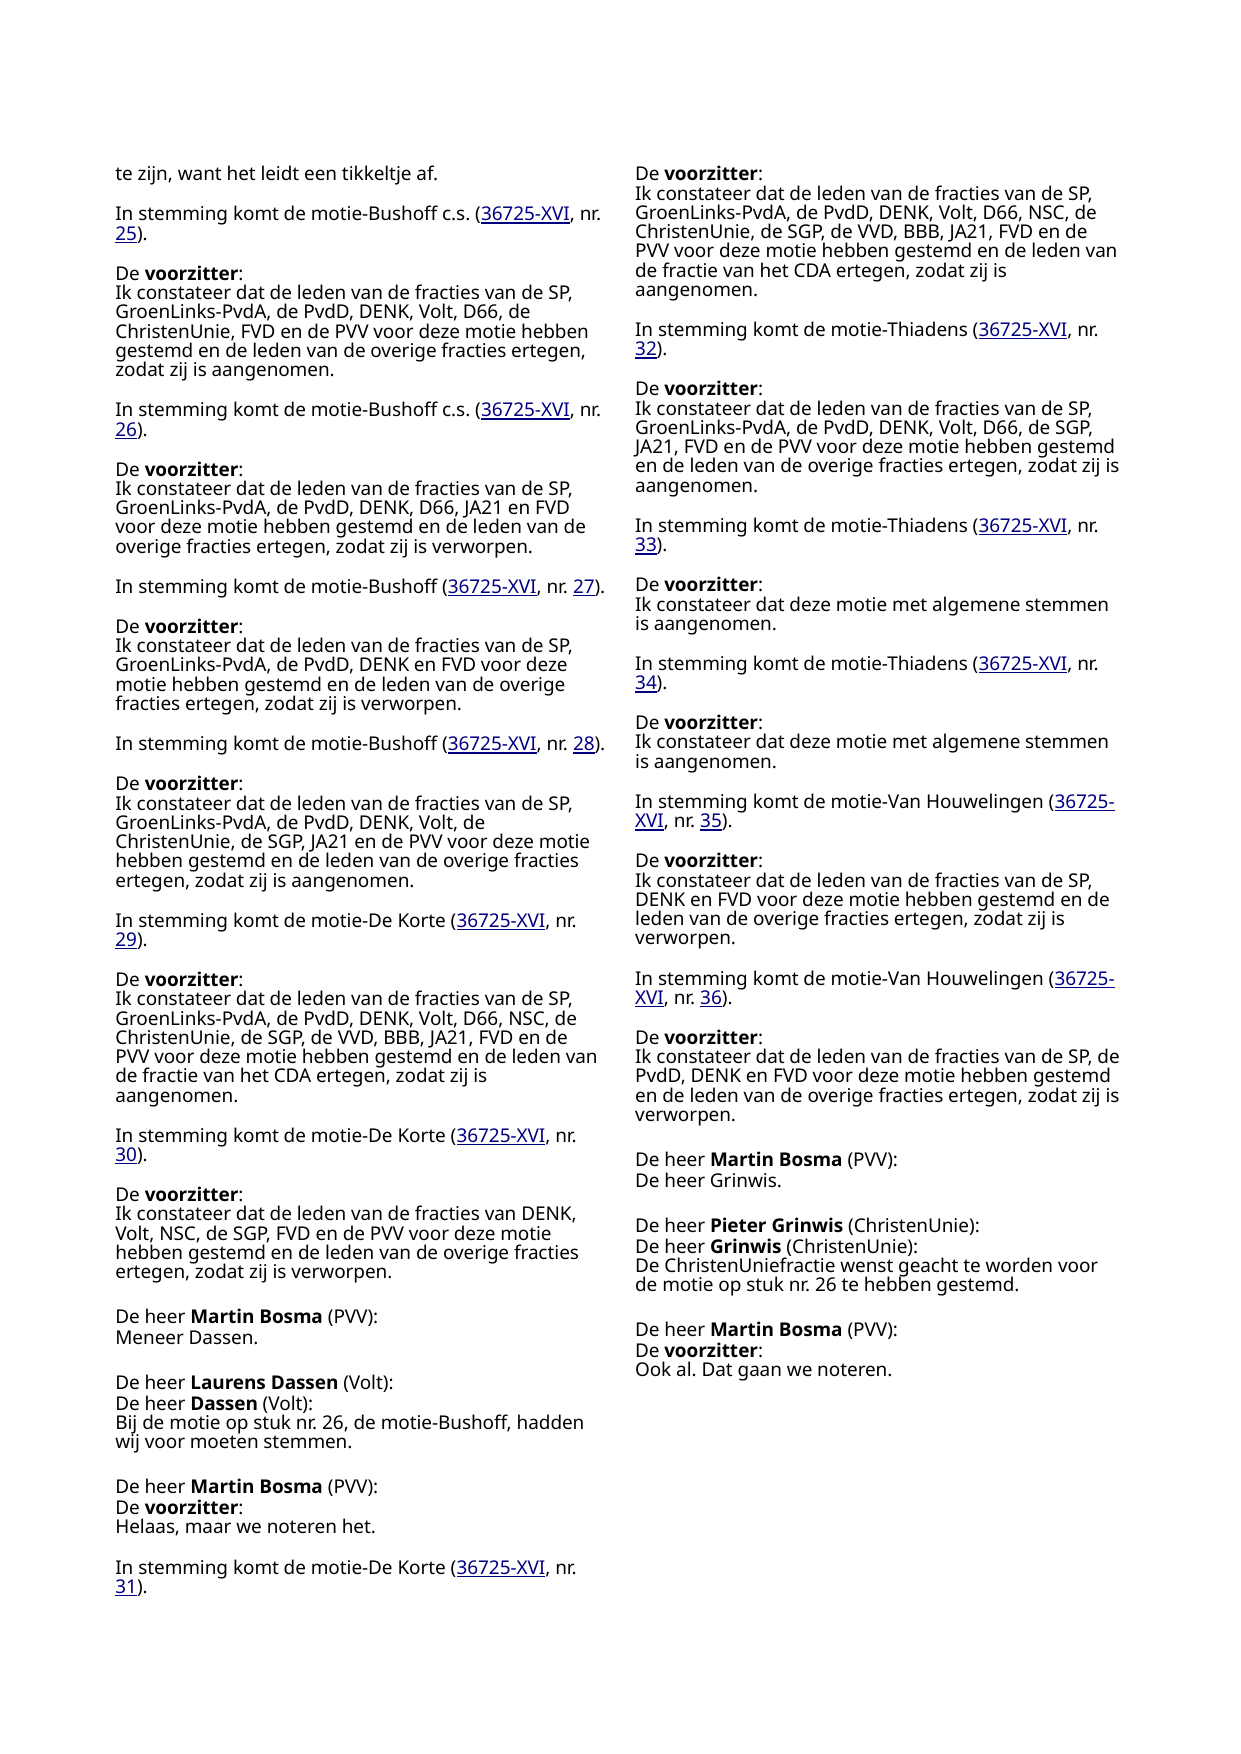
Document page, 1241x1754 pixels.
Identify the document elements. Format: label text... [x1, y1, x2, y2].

text In stemming komt de motie-Van Houwelingen (36725-XVI, nr. 35). [635, 793, 1125, 831]
text In stemming komt de motie-Bushoff (36725-XVI, nr. 27). [115, 578, 605, 597]
text In stemming komt de motie-De Korte (36725-XVI, nr. 31). [115, 1559, 605, 1597]
text In stemming komt de motie-De Korte (36725-XVI, nr. 29). [115, 912, 605, 950]
text De heer Martin Bosma (PVV): [115, 1303, 605, 1329]
text De voorzitter: [635, 852, 1125, 872]
text De voorzitter: [635, 1342, 1125, 1361]
text De heer Grinwis. [635, 1172, 1125, 1191]
text De voorzitter: [635, 380, 1125, 400]
text De heer Martin Bosma (PVV): [635, 1316, 1125, 1342]
text In stemming komt de motie-De Korte (36725-XVI, nr. 30). [115, 1127, 605, 1165]
text De heer Grinwis (ChristenUnie): [635, 1238, 1125, 1257]
text De heer Laurens Dassen (Volt): [115, 1369, 605, 1395]
text De voorzitter: [115, 618, 605, 637]
text In stemming komt de motie-Van Houwelingen (36725-XVI, nr. 36). [635, 969, 1125, 1008]
text In stemming komt de motie-Bushoff c.s. (36725-XVI, nr. 26). [115, 401, 605, 440]
text In stemming komt de motie-Thiadens (36725-XVI, nr. 33). [635, 517, 1125, 555]
text Ik constateer dat deze motie met algemene stemmen is aangenomen. [635, 733, 1125, 772]
text De heer Dassen (Volt): [115, 1395, 605, 1414]
text Ik constateer dat de leden van de fracties van de SP, GroenLinks-PvdA, de PvdD, DENK, Volt, D66, NSC, de ChristenUnie, de SGP, de VVD, BBB, JA21, FVD en de PVV voor deze motie hebben gestemd en de leden van de fractie van het CDA ertegen, zodat zij is aangenomen. [115, 990, 605, 1106]
text De voorzitter: [115, 461, 605, 480]
text Ik constateer dat de leden van de fracties van de SP, DENK en FVD voor deze motie hebben gestemd en de leden van de overige fracties ertegen, zodat zij is verworpen. [635, 872, 1125, 949]
text Ik constateer dat de leden van de fracties van de SP, GroenLinks-PvdA, de PvdD, DENK, Volt, D66, de ChristenUnie, FVD en de PVV voor deze motie hebben gestemd en de leden van de overige fracties ertegen, zodat zij is aangenomen. [115, 284, 605, 380]
text De voorzitter: [115, 775, 605, 794]
text Ik constateer dat de leden van de fracties van de SP, GroenLinks-PvdA, de PvdD, DENK, D66, JA21 en FVD voor deze motie hebben gestemd en de leden van de overige fracties ertegen, zodat zij is verworpen. [115, 480, 605, 557]
text De voorzitter: [115, 265, 605, 284]
text Ik constateer dat de leden van de fracties van de SP, GroenLinks-PvdA, de PvdD, DENK en FVD voor deze motie hebben gestemd en de leden van de overige fracties ertegen, zodat zij is verworpen. [115, 637, 605, 714]
text In stemming komt de motie-Bushoff (36725-XVI, nr. 28). [115, 735, 605, 754]
text De ChristenUniefractie wenst geacht te worden voor de motie op stuk nr. 26 te hebben gestemd. [635, 1257, 1125, 1295]
text De voorzitter: [115, 971, 605, 990]
text Ook al. Dat gaan we noteren. [635, 1361, 1125, 1381]
text De voorzitter: [635, 714, 1125, 733]
text Ik constateer dat de leden van de fracties van de SP, GroenLinks-PvdA, de PvdD, DENK, Volt, de ChristenUnie, de SGP, JA21 en de PVV voor deze motie hebben gestemd en de leden van de overige fracties ertegen, zodat zij is aangenomen. [115, 794, 605, 891]
text De voorzitter: [635, 576, 1125, 596]
text Ik constateer dat de leden van de fracties van de SP, de PvdD, DENK en FVD voor deze motie hebben gestemd en de leden van de overige fracties ertegen, zodat zij is verworpen. [635, 1048, 1125, 1125]
text De voorzitter: [635, 1029, 1125, 1048]
text Ik constateer dat de leden van de fracties van de SP, GroenLinks-PvdA, de PvdD, DENK, Volt, D66, de SGP, JA21, FVD en de PVV voor deze motie hebben gestemd en de leden van de overige fracties ertegen, zodat zij is aangenomen. [635, 400, 1125, 496]
text Helaas, maar we noteren het. [115, 1518, 605, 1538]
text De voorzitter: [635, 165, 1125, 184]
text In stemming komt de motie-Thiadens (36725-XVI, nr. 32). [635, 321, 1125, 359]
text Ik constateer dat deze motie met algemene stemmen is aangenomen. [635, 596, 1125, 634]
text Ik constateer dat de leden van de fracties van DENK, Volt, NSC, de SGP, FVD en de PVV voor deze motie hebben gestemd en de leden van de overige fracties ertegen, zodat zij is verworpen. [115, 1205, 605, 1282]
text Ik constateer dat de leden van de fracties van de SP, GroenLinks-PvdA, de PvdD, DENK, Volt, D66, NSC, de ChristenUnie, de SGP, de VVD, BBB, JA21, FVD en de PVV voor deze motie hebben gestemd en de leden van de fractie van het CDA ertegen, zodat zij is aangenomen. [635, 184, 1125, 300]
text In stemming komt de motie-Bushoff c.s. (36725-XVI, nr. 25). [115, 205, 605, 244]
text De voorzitter: [115, 1186, 605, 1205]
text In stemming komt de motie-Thiadens (36725-XVI, nr. 34). [635, 655, 1125, 693]
text De heer Pieter Grinwis (ChristenUnie): [635, 1212, 1125, 1238]
text De voorzitter: [115, 1499, 605, 1518]
text De heer Martin Bosma (PVV): [115, 1473, 605, 1499]
text te zijn, want het leidt een tikkeltje af. [115, 165, 605, 184]
text De heer Martin Bosma (PVV): [635, 1146, 1125, 1172]
text Meneer Dassen. [115, 1329, 605, 1348]
text Bij de motie op stuk nr. 26, de motie-Bushoff, hadden wij voor moeten stemmen. [115, 1414, 605, 1453]
